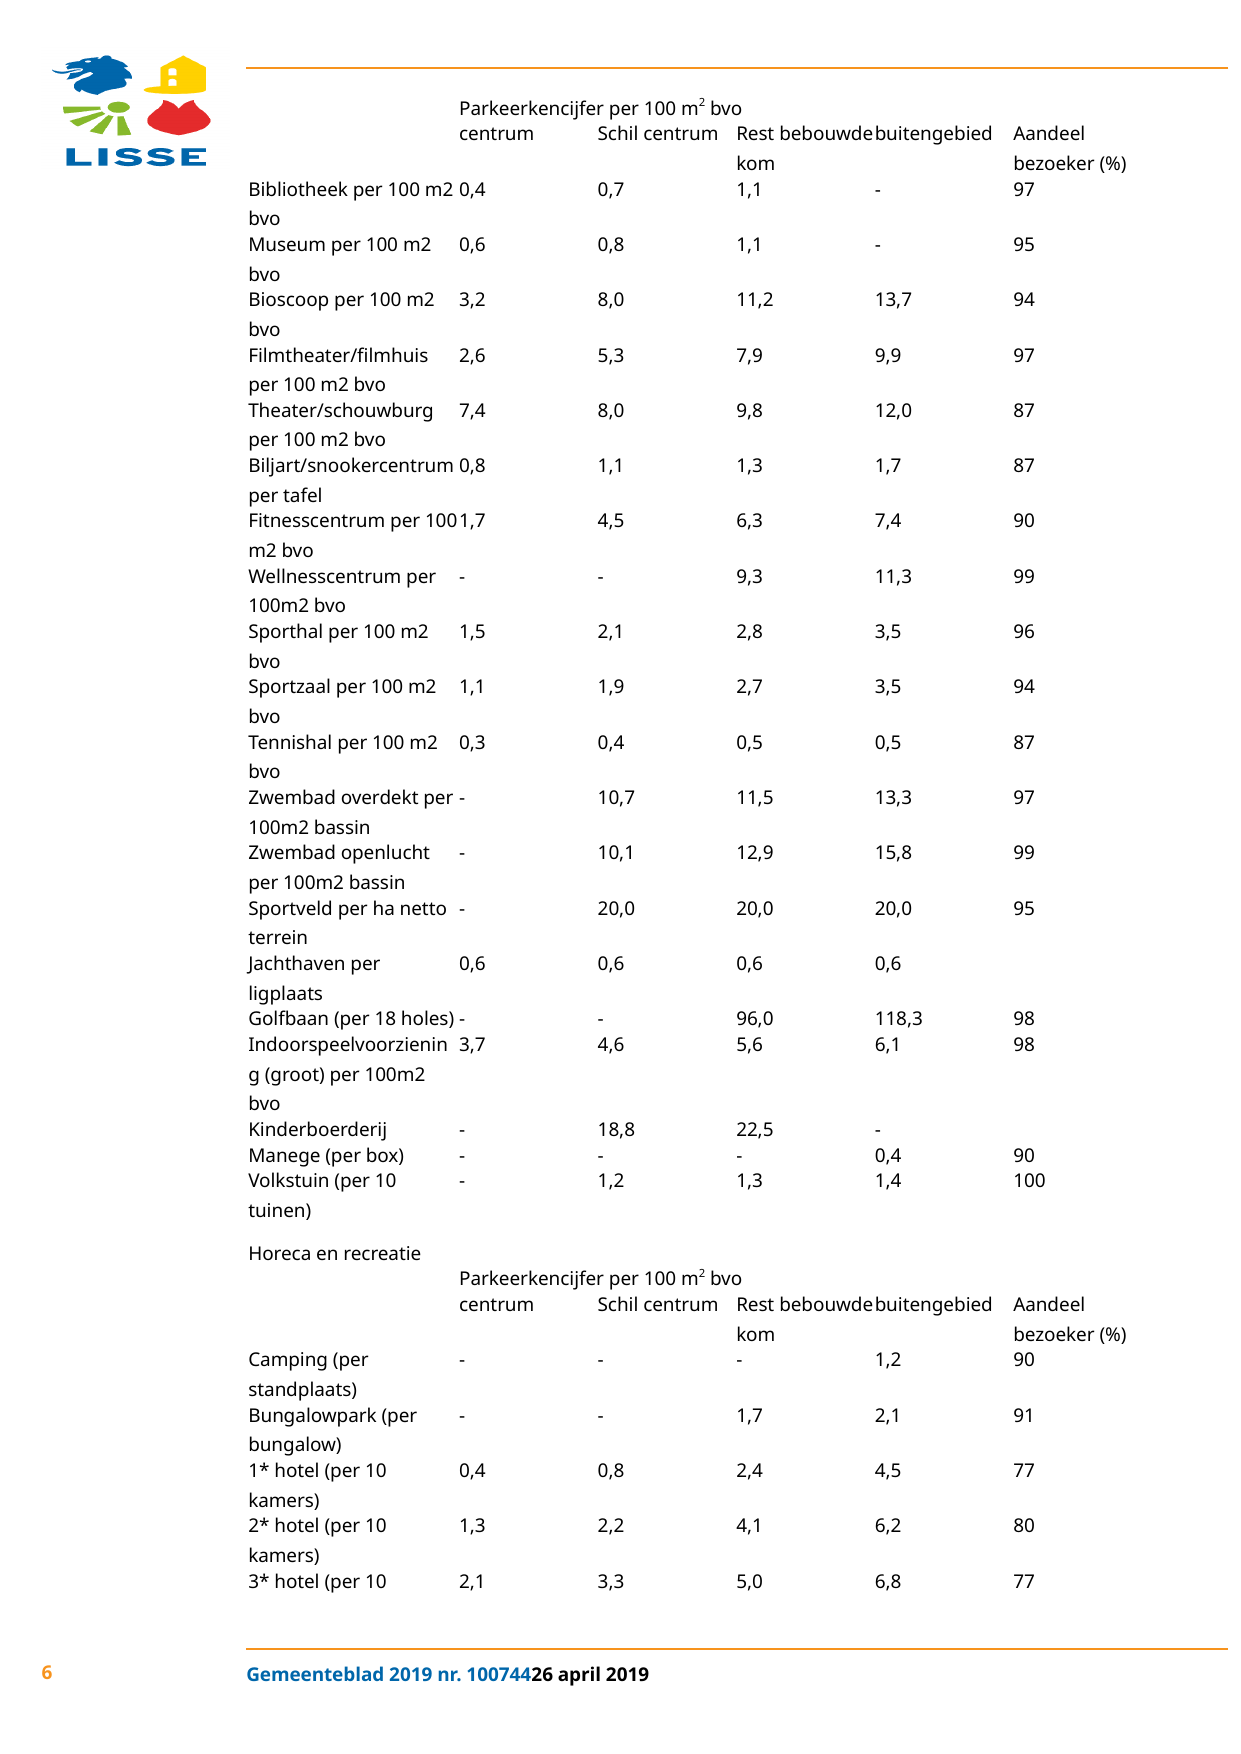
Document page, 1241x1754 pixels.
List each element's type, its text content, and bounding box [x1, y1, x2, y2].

table_cell 13,7 [875, 286, 1013, 342]
table_cell centrum [459, 121, 597, 176]
table_cell 2,1 [459, 1568, 597, 1593]
table_cell 0,6 [598, 950, 736, 1006]
table_cell 1,1 [598, 453, 736, 508]
table_cell - [459, 840, 597, 895]
table_cell [1013, 950, 1152, 1006]
table_cell 15,8 [875, 840, 1013, 895]
table_cell 2,2 [598, 1513, 736, 1568]
table_cell 118,3 [875, 1006, 1013, 1031]
table_cell 1,1 [736, 176, 874, 231]
table_cell Jachthaven per ligplaats [248, 950, 459, 1006]
table_cell 0,3 [459, 729, 597, 784]
table_cell 7,4 [459, 397, 597, 452]
table_cell Volkstuin (per 10 tuinen) [248, 1168, 459, 1223]
table_cell - [459, 563, 597, 618]
table_cell Aandeel bezoeker (%) [1013, 1291, 1152, 1347]
table_cell 80 [1013, 1513, 1152, 1568]
table_cell Bioscoop per 100 m2 bvo [248, 286, 459, 342]
table_cell - [598, 1347, 736, 1402]
table_cell buitengebied [875, 1291, 1013, 1347]
table_cell Aandeel bezoeker (%) [1013, 121, 1152, 176]
table_cell 0,6 [459, 950, 597, 1006]
table_cell 4,5 [875, 1457, 1013, 1512]
table_cell 22,5 [736, 1116, 874, 1142]
table_cell 11,2 [736, 286, 874, 342]
table_cell 0,6 [736, 950, 874, 1006]
table_cell 20,0 [736, 895, 874, 950]
table_cell 90 [1013, 1142, 1152, 1168]
table_cell 9,3 [736, 563, 874, 618]
table_cell 2,1 [875, 1402, 1013, 1457]
table_cell - [598, 1402, 736, 1457]
table_cell 1,3 [459, 1513, 597, 1568]
table_cell centrum [459, 1291, 597, 1347]
table_cell 5,3 [598, 342, 736, 397]
table_cell 0,4 [459, 176, 597, 231]
table_cell 99 [1013, 563, 1152, 618]
table_header [248, 95, 459, 121]
table_cell 2* hotel (per 10 kamers) [248, 1513, 459, 1568]
table_cell - [598, 563, 736, 618]
table_cell 18,8 [598, 1116, 736, 1142]
table_cell 87 [1013, 729, 1152, 784]
table_cell 87 [1013, 453, 1152, 508]
table_cell Theater/schouwburg per 100 m2 bvo [248, 397, 459, 452]
table_cell 3* hotel (per 10 [248, 1568, 459, 1593]
table_cell 97 [1013, 784, 1152, 839]
table_cell 20,0 [598, 895, 736, 950]
table_cell 6,2 [875, 1513, 1013, 1568]
table_cell 12,9 [736, 840, 874, 895]
table_cell 1,9 [598, 674, 736, 729]
table_cell 95 [1013, 895, 1152, 950]
table_cell 5,0 [736, 1568, 874, 1593]
table_cell 1,3 [736, 1168, 874, 1223]
table_cell - [459, 1006, 597, 1031]
table_cell 90 [1013, 508, 1152, 563]
table_cell - [459, 1168, 597, 1223]
table_cell 6,8 [875, 1568, 1013, 1593]
table_cell 1* hotel (per 10 kamers) [248, 1457, 459, 1512]
table_cell 0,8 [459, 453, 597, 508]
table_cell - [736, 1347, 874, 1402]
table_cell Indoorspeelvoorziening (groot) per 100m2 bvo [248, 1031, 459, 1116]
table_cell - [875, 176, 1013, 231]
table_cell 10,1 [598, 840, 736, 895]
table_cell Kinderboerderij [248, 1116, 459, 1142]
table_cell 0,4 [875, 1142, 1013, 1168]
table_cell 0,4 [598, 729, 736, 784]
table_cell 97 [1013, 342, 1152, 397]
table_cell Golfbaan (per 18 holes) [248, 1006, 459, 1031]
table_cell - [598, 1142, 736, 1168]
table_cell 11,5 [736, 784, 874, 839]
table_cell 13,3 [875, 784, 1013, 839]
table_cell - [875, 1116, 1013, 1142]
table_cell 6,3 [736, 508, 874, 563]
table_cell 4,6 [598, 1031, 736, 1116]
table_cell Fitnesscentrum per 100 m2 bvo [248, 508, 459, 563]
table_cell 4,1 [736, 1513, 874, 1568]
table_cell - [459, 895, 597, 950]
table_cell Camping (per standplaats) [248, 1347, 459, 1402]
table_cell 9,9 [875, 342, 1013, 397]
table_cell 8,0 [598, 397, 736, 452]
table_cell Wellnesscentrum per 100m2 bvo [248, 563, 459, 618]
table_cell 1,4 [875, 1168, 1013, 1223]
table_cell - [459, 1116, 597, 1142]
table_cell 0,8 [598, 1457, 736, 1512]
table_header Parkeerkencijfer per 100 m2 bvo [459, 95, 1152, 121]
table_cell Schil centrum [598, 1291, 736, 1347]
table_cell 2,8 [736, 618, 874, 674]
table_cell 97 [1013, 176, 1152, 231]
table_cell 8,0 [598, 286, 736, 342]
table_cell 96,0 [736, 1006, 874, 1031]
table_cell [248, 121, 459, 176]
table_cell 90 [1013, 1347, 1152, 1402]
table_cell 1,7 [459, 508, 597, 563]
picture [41, 47, 231, 172]
table_cell Sportveld per ha netto terrein [248, 895, 459, 950]
table_cell 7,4 [875, 508, 1013, 563]
table_cell 77 [1013, 1457, 1152, 1512]
table_cell Rest bebouwde kom [736, 1291, 874, 1347]
table_cell 3,3 [598, 1568, 736, 1593]
table_cell 1,7 [736, 1402, 874, 1457]
table_cell Filmtheater/filmhuis per 100 m2 bvo [248, 342, 459, 397]
table_cell 1,3 [736, 453, 874, 508]
table_cell - [459, 1142, 597, 1168]
table_header [248, 1266, 459, 1291]
table_cell Biljart/snookercentrum per tafel [248, 453, 459, 508]
table_cell 77 [1013, 1568, 1152, 1593]
table_cell 94 [1013, 286, 1152, 342]
table_cell 7,9 [736, 342, 874, 397]
table_cell 0,6 [459, 231, 597, 286]
table_cell Sportzaal per 100 m2 bvo [248, 674, 459, 729]
table_cell 2,4 [736, 1457, 874, 1512]
table_cell 96 [1013, 618, 1152, 674]
table_cell 99 [1013, 840, 1152, 895]
table_cell 6,1 [875, 1031, 1013, 1116]
table_cell - [736, 1142, 874, 1168]
table_cell 11,3 [875, 563, 1013, 618]
table_cell - [875, 231, 1013, 286]
table_cell Schil centrum [598, 121, 736, 176]
table_cell 3,2 [459, 286, 597, 342]
table_cell 10,7 [598, 784, 736, 839]
text Horeca en recreatie [248, 1240, 1152, 1265]
table_cell 98 [1013, 1031, 1152, 1116]
table_cell 0,8 [598, 231, 736, 286]
table_cell 1,5 [459, 618, 597, 674]
table_cell buitengebied [875, 121, 1013, 176]
table_cell 0,4 [459, 1457, 597, 1512]
table_cell 2,6 [459, 342, 597, 397]
table_header Parkeerkencijfer per 100 m2 bvo [459, 1266, 1152, 1291]
table_cell 95 [1013, 231, 1152, 286]
table_cell 94 [1013, 674, 1152, 729]
table_cell Tennishal per 100 m2 bvo [248, 729, 459, 784]
table_cell - [459, 1402, 597, 1457]
table_cell 1,1 [459, 674, 597, 729]
table_cell 20,0 [875, 895, 1013, 950]
table_cell Zwembad openlucht per 100m2 bassin [248, 840, 459, 895]
table_cell Museum per 100 m2 bvo [248, 231, 459, 286]
table_cell 1,2 [598, 1168, 736, 1223]
table_cell Manege (per box) [248, 1142, 459, 1168]
table_cell 5,6 [736, 1031, 874, 1116]
table_cell 1,1 [736, 231, 874, 286]
table_cell 0,5 [736, 729, 874, 784]
table_cell [248, 1291, 459, 1347]
table_cell Zwembad overdekt per 100m2 bassin [248, 784, 459, 839]
table_cell 3,5 [875, 674, 1013, 729]
table_cell - [459, 784, 597, 839]
table_cell 2,1 [598, 618, 736, 674]
table_cell 1,7 [875, 453, 1013, 508]
table_cell 2,7 [736, 674, 874, 729]
table_cell 87 [1013, 397, 1152, 452]
table_cell - [598, 1006, 736, 1031]
table_cell Sporthal per 100 m2 bvo [248, 618, 459, 674]
table_cell 1,2 [875, 1347, 1013, 1402]
table_cell 3,5 [875, 618, 1013, 674]
table_cell 100 [1013, 1168, 1152, 1223]
table_cell 3,7 [459, 1031, 597, 1116]
table_cell 12,0 [875, 397, 1013, 452]
table_cell 9,8 [736, 397, 874, 452]
table_cell Rest bebouwde kom [736, 121, 874, 176]
table_cell 91 [1013, 1402, 1152, 1457]
table_cell 0,7 [598, 176, 736, 231]
table_cell [1013, 1116, 1152, 1142]
table_cell 98 [1013, 1006, 1152, 1031]
table_cell - [459, 1347, 597, 1402]
table_cell 0,6 [875, 950, 1013, 1006]
table_cell 0,5 [875, 729, 1013, 784]
table_cell 4,5 [598, 508, 736, 563]
table_cell Bungalowpark (per bungalow) [248, 1402, 459, 1457]
table_cell Bibliotheek per 100 m2 bvo [248, 176, 459, 231]
